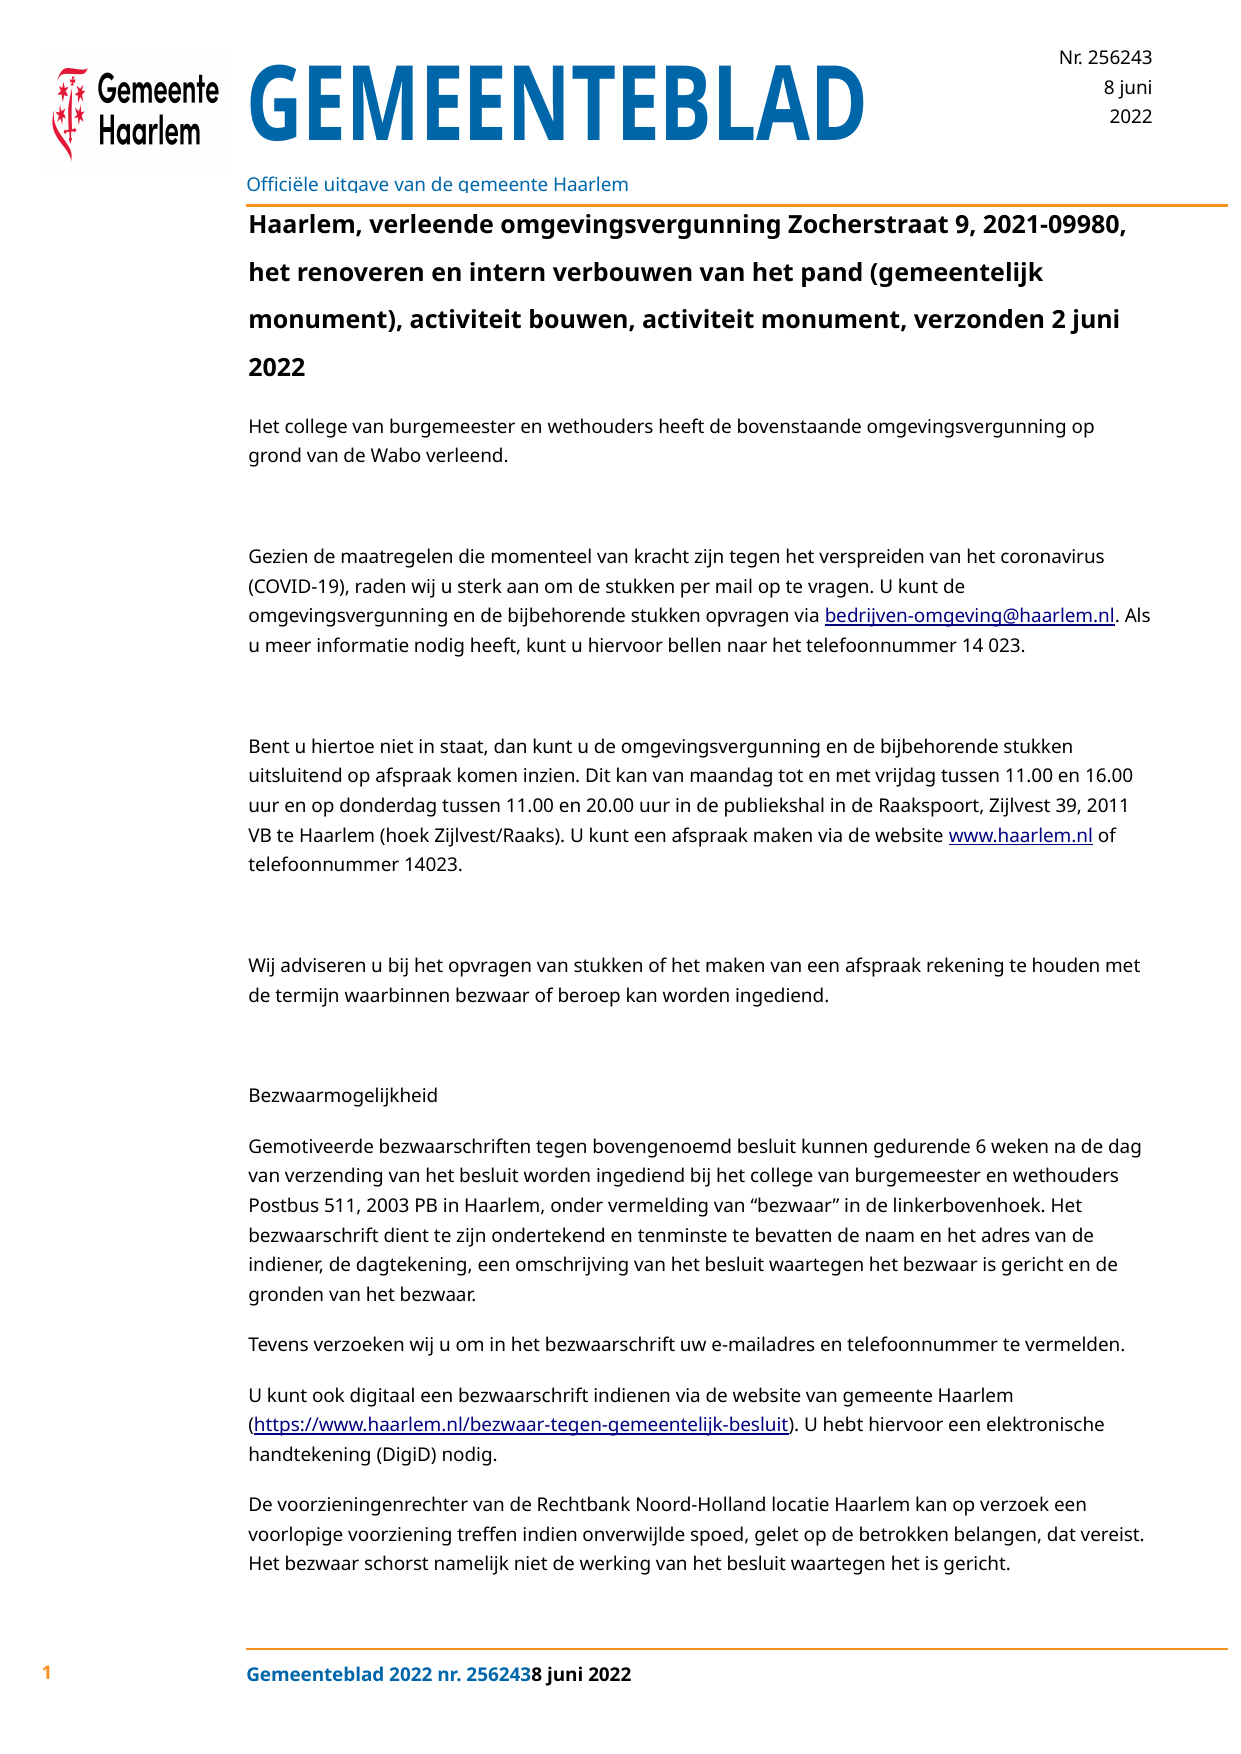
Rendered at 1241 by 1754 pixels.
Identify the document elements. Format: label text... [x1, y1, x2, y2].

text Gezien de maatregelen die momenteel van kracht zijn tegen het verspreiden van het coronavirus (COVID-19), raden wij u sterk aan om de stukken per mail op te vragen. U kunt de omgevingsvergunning en de bijbehorende stukken opvragen via bedrijven-omgeving@haarlem.nl. Als u meer informatie nodig heeft, kunt u hiervoor bellen naar het telefoonnummer 14 023. [248, 543, 1152, 658]
text De voorzieningenrechter van de Rechtbank Noord-Holland locatie Haarlem kan op verzoek een voorlopige voorziening treffen indien onverwijlde spoed, gelet op de betrokken belangen, dat vereist. Het bezwaar schorst namelijk niet de werking van het besluit waartegen het is gericht. [248, 1491, 1152, 1576]
text Gemotiveerde bezwaarschriften tegen bovengenoemd besluit kunnen gedurende 6 weken na de dag van verzending van het besluit worden ingediend bij het college van burgemeester en wethouders Postbus 511, 2003 PB in Haarlem, onder vermelding van “bezwaar” in de linkerbovenhoek. Het bezwaarschrift dient te zijn ondertekend en tenminste te bevatten de naam en het adres van de indiener, de dagtekening, een omschrijving van het besluit waartegen het bezwaar is gericht en de gronden van het bezwaar. [248, 1133, 1152, 1307]
text U kunt ook digitaal een bezwaarschrift indienen via de website van gemeente Haarlem (https://www.haarlem.nl/bezwaar-tegen-gemeentelijk-besluit). U hebt hiervoor een elektronische handtekening (DigiD) nodig. [248, 1382, 1152, 1467]
text Haarlem, verleende omgevingsvergunning Zocherstraat 9, 2021-09980, het renoveren en intern verbouwen van het pand (gemeentelijk monument), activiteit bouwen, activiteit monument, verzonden 2 juni 2022 [248, 207, 1152, 384]
text Bent u hiertoe niet in staat, dan kunt u de omgevingsvergunning en de bijbehorende stukken uitsluitend op afspraak komen inzien. Dit kan van maandag tot en met vrijdag tussen 11.00 en 16.00 uur en op donderdag tussen 11.00 en 20.00 uur in de publiekshal in de Raakspoort, Zijlvest 39, 2011 VB te Haarlem (hoek Zijlvest/Raaks). U kunt een afspraak maken via de website www.haarlem.nl of telefoonnummer 14023. [248, 733, 1152, 877]
text Tevens verzoeken wij u om in het bezwaarschrift uw e-mailadres en telefoonnummer te vermelden. [248, 1331, 1152, 1357]
text Het college van burgemeester en wethouders heeft de bovenstaande omgevingsvergunning op grond van de Wabo verleend. [248, 413, 1152, 468]
text Wij adviseren u bij het opvragen van stukken of het maken van een afspraak rekening te houden met de termijn waarbinnen bezwaar of beroep kan worden ingediend. [248, 952, 1152, 1008]
picture [41, 47, 231, 172]
text Bezwaarmogelijkheid [248, 1083, 1152, 1108]
